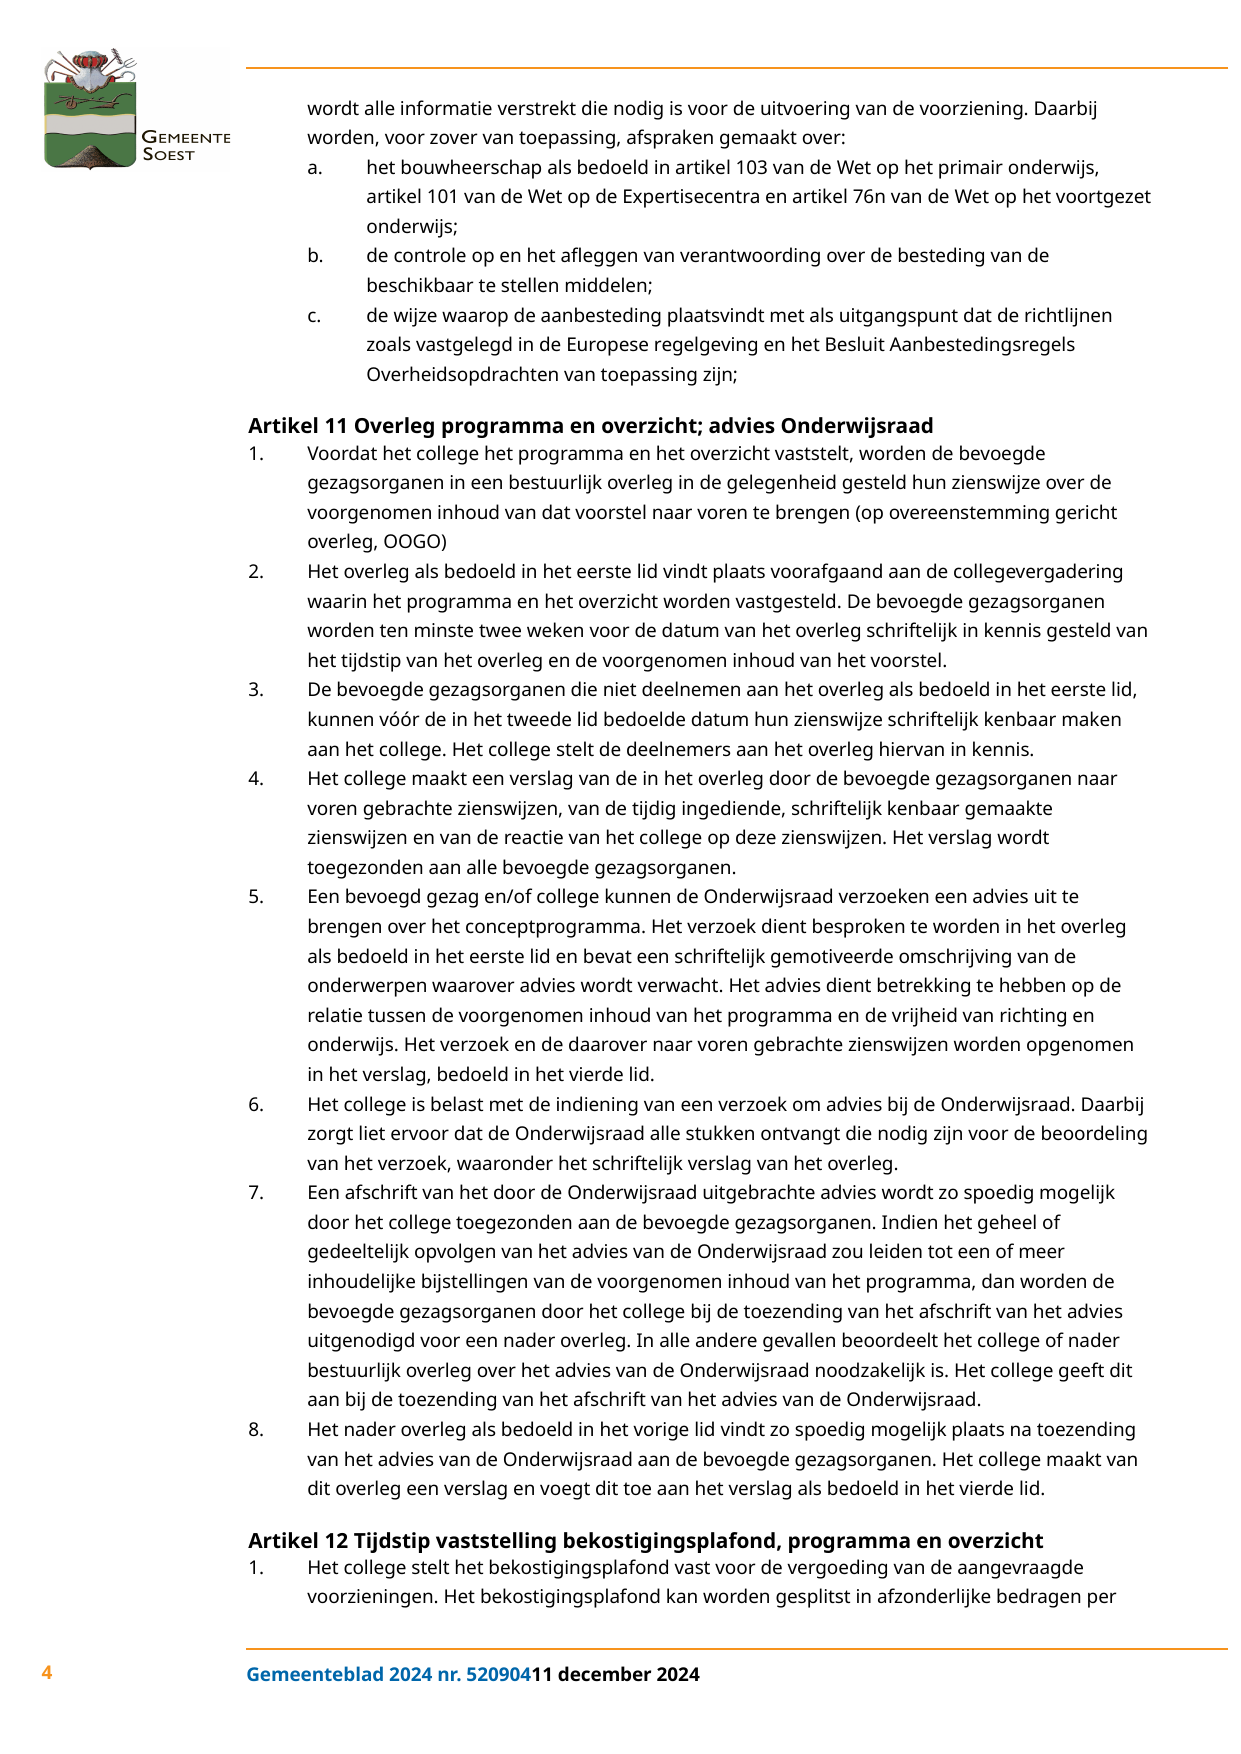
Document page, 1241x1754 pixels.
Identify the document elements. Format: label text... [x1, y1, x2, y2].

text Artikel 12 Tijdstip vaststelling bekostigingsplafond, programma en overzicht [248, 1526, 1152, 1554]
list Het overleg als bedoeld in het eerste lid vindt plaats voorafgaand aan de collegevergadering waarin het programma en het overzicht worden vastgesteld. De bevoegde gezagsorganen worden ten minste twee weken voor de datum van het overleg schriftelijk in kennis gesteld van het tijdstip van het overleg en de voorgenomen inhoud van het voorstel. [248, 558, 1152, 673]
picture [41, 47, 231, 172]
list Voordat het college het programma en het overzicht vaststelt, worden de bevoegde gezagsorganen in een bestuurlijk overleg in de gelegenheid gesteld hun zienswijze over de voorgenomen inhoud van dat voorstel naar voren te brengen (op overeenstemming gericht overleg, OOGO) [248, 440, 1152, 554]
list De bevoegde gezagsorganen die niet deelnemen aan het overleg als bedoeld in het eerste lid, kunnen vóór de in het tweede lid bedoelde datum hun zienswijze schriftelijk kenbaar maken aan het college. Het college stelt de deelnemers aan het overleg hiervan in kennis. [248, 677, 1152, 761]
list wordt alle informatie verstrekt die nodig is voor de uitvoering van de voorziening. Daarbij worden, voor zover van toepassing, afspraken gemaakt over: [248, 95, 1152, 150]
list Het college is belast met de indiening van een verzoek om advies bij de Onderwijsraad. Daarbij zorgt liet ervoor dat de Onderwijsraad alle stukken ontvangt die nodig zijn voor de beoordeling van het verzoek, waaronder het schriftelijk verslag van het overleg. [248, 1091, 1152, 1176]
list Een bevoegd gezag en/of college kunnen de Onderwijsraad verzoeken een advies uit te brengen over het conceptprogramma. Het verzoek dient besproken te worden in het overleg als bedoeld in het eerste lid en bevat een schriftelijk gemotiveerde omschrijving van de onderwerpen waarover advies wordt verwacht. Het advies dient betrekking te hebben op de relatie tussen de voorgenomen inhoud van het programma en de vrijheid van richting en onderwijs. Het verzoek en de daarover naar voren gebrachte zienswijzen worden opgenomen in het verslag, bedoeld in het vierde lid. [248, 884, 1152, 1087]
list de wijze waarop de aanbesteding plaatsvindt met als uitgangspunt dat de richtlijnen zoals vastgelegd in de Europese regelgeving en het Besluit Aanbestedingsregels Overheidsopdrachten van toepassing zijn; [307, 302, 1152, 387]
list de controle op en het afleggen van verantwoording over de besteding van de beschikbaar te stellen middelen; [307, 243, 1152, 298]
list Een afschrift van het door de Onderwijsraad uitgebrachte advies wordt zo spoedig mogelijk door het college toegezonden aan de bevoegde gezagsorganen. Indien het geheel of gedeeltelijk opvolgen van het advies van de Onderwijsraad zou leiden tot een of meer inhoudelijke bijstellingen van de voorgenomen inhoud van het programma, dan worden de bevoegde gezagsorganen door het college bij de toezending van het afschrift van het advies uitgenodigd voor een nader overleg. In alle andere gevallen beoordeelt het college of nader bestuurlijk overleg over het advies van de Onderwijsraad noodzakelijk is. Het college geeft dit aan bij de toezending van het afschrift van het advies van de Onderwijsraad. [248, 1179, 1152, 1412]
text Artikel 11 Overleg programma en overzicht; advies Onderwijsraad [248, 411, 1152, 440]
list Het college maakt een verslag van de in het overleg door de bevoegde gezagsorganen naar voren gebrachte zienswijzen, van de tijdig ingediende, schriftelijk kenbaar gemaakte zienswijzen en van de reactie van het college op deze zienswijzen. Het verslag wordt toegezonden aan alle bevoegde gezagsorganen. [248, 765, 1152, 880]
list Het nader overleg als bedoeld in het vorige lid vindt zo spoedig mogelijk plaats na toezending van het advies van de Onderwijsraad aan de bevoegde gezagsorganen. Het college maakt van dit overleg een verslag en voegt dit toe aan het verslag als bedoeld in het vierde lid. [248, 1416, 1152, 1501]
list het bouwheerschap als bedoeld in artikel 103 van de Wet op het primair onderwijs, artikel 101 van de Wet op de Expertisecentra en artikel 76n van de Wet op het voortgezet onderwijs; [307, 154, 1152, 239]
list Het college stelt het bekostigingsplafond vast voor de vergoeding van de aangevraagde voorzieningen. Het bekostigingsplafond kan worden gesplitst in afzonderlijke bedragen per [248, 1554, 1152, 1609]
